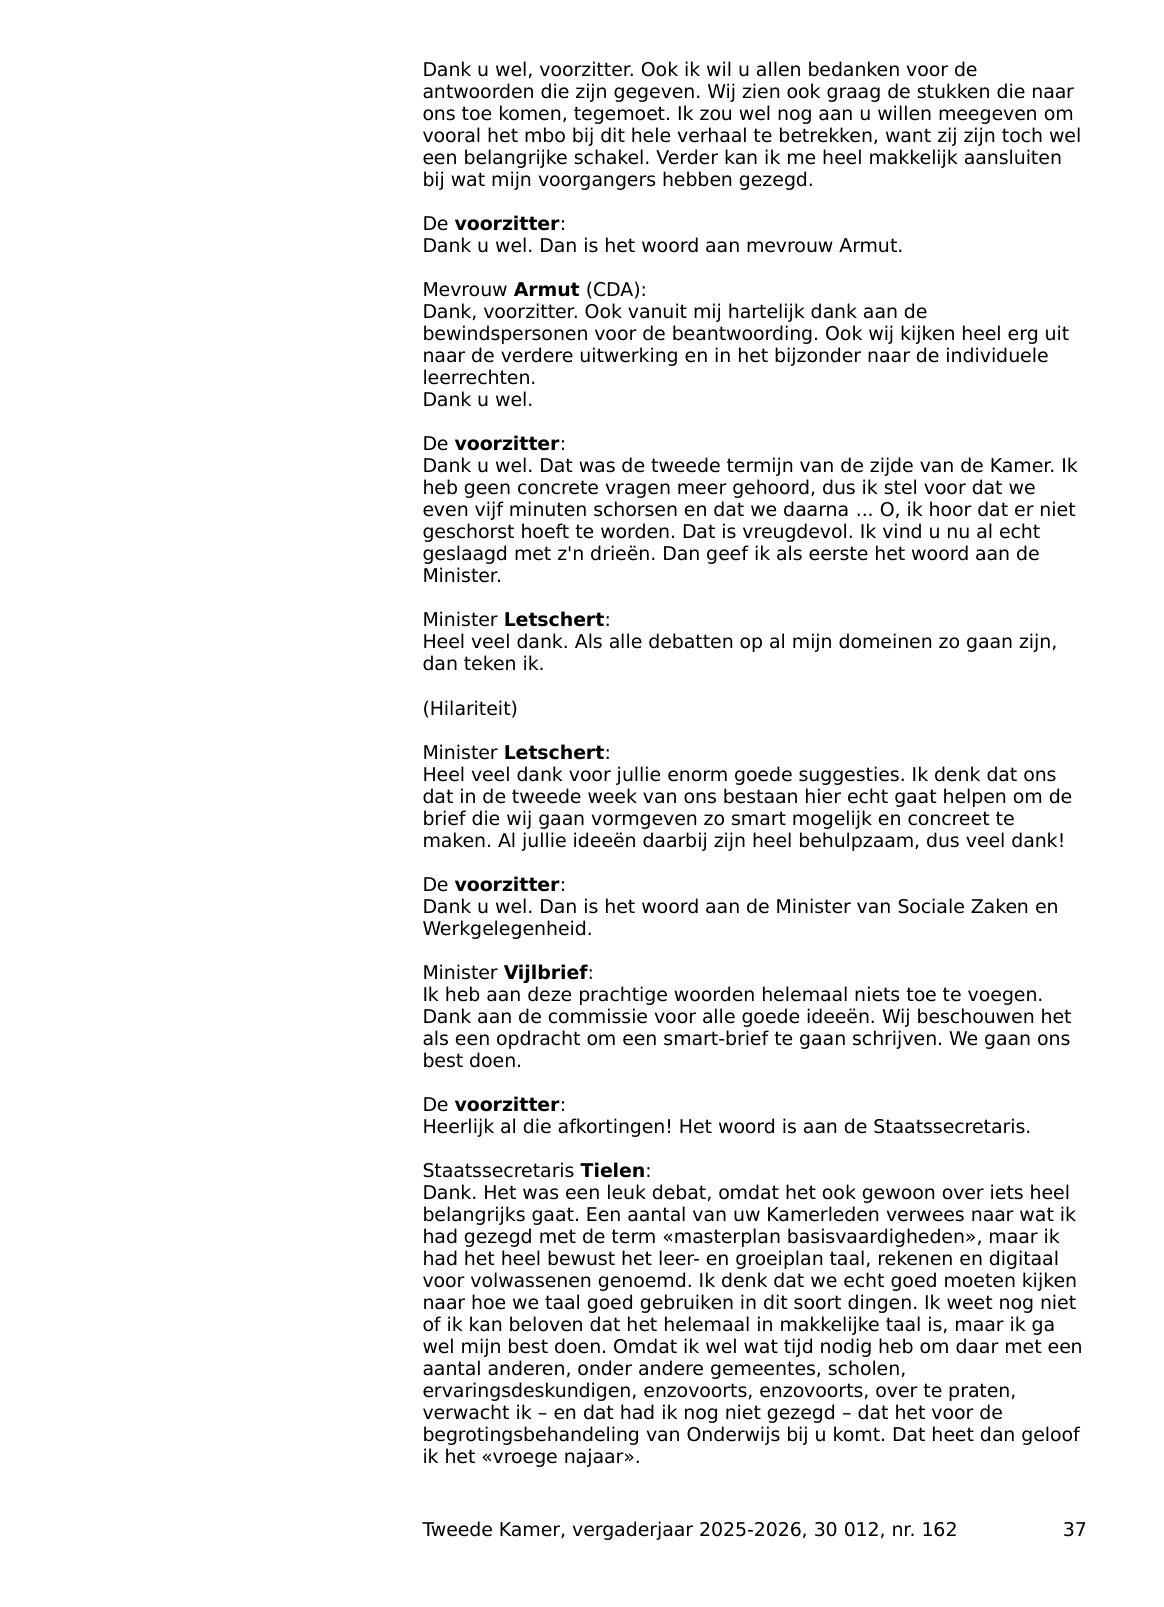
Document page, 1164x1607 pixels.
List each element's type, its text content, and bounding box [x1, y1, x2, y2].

text Ik heb aan deze prachtige woorden helemaal niets toe te voegen. Dank aan de commissie voor alle goede ideeën. Wij beschouwen het als een opdracht om een smart-brief te gaan schrijven. We gaan ons best doen. [422, 984, 1087, 1072]
text Dank u wel, voorzitter. Ook ik wil u allen bedanken voor de antwoorden die zijn gegeven. Wij zien ook graag de stukken die naar ons toe komen, tegemoet. Ik zou wel nog aan u willen meegeven om vooral het mbo bij dit hele verhaal te betrekken, want zij zijn toch wel een belangrijke schakel. Verder kan ik me heel makkelijk aansluiten bij wat mijn voorgangers hebben gezegd. [422, 59, 1087, 191]
text De voorzitter: [422, 213, 1087, 235]
text De voorzitter: [422, 433, 1087, 455]
text Minister Vijlbrief: [422, 962, 1087, 984]
text De voorzitter: [422, 874, 1087, 896]
text Dank u wel. Dat was de tweede termijn van de zijde van de Kamer. Ik heb geen concrete vragen meer gehoord, dus ik stel voor dat we even vijf minuten schorsen en dat we daarna ... O, ik hoor dat er niet geschorst hoeft te worden. Dat is vreugdevol. Ik vind u nu al echt geslaagd met z'n drieën. Dan geef ik als eerste het woord aan de Minister. [422, 455, 1087, 587]
text Heerlijk al die afkortingen! Het woord is aan de Staatssecretaris. [422, 1116, 1087, 1138]
text Mevrouw Armut (CDA): [422, 279, 1087, 301]
text Dank u wel. [422, 389, 1087, 411]
text Heel veel dank voor jullie enorm goede suggesties. Ik denk dat ons dat in de tweede week van ons bestaan hier echt gaat helpen om de brief die wij gaan vormgeven zo smart mogelijk en concreet te maken. Al jullie ideeën daarbij zijn heel behulpzaam, dus veel dank! [422, 764, 1087, 852]
text Dank u wel. Dan is het woord aan mevrouw Armut. [422, 235, 1087, 257]
text Minister Letschert: [422, 742, 1087, 764]
text Dank, voorzitter. Ook vanuit mij hartelijk dank aan de bewindspersonen voor de beantwoording. Ook wij kijken heel erg uit naar de verdere uitwerking en in het bijzonder naar de individuele leerrechten. [422, 301, 1087, 389]
text De voorzitter: [422, 1094, 1087, 1116]
text Dank. Het was een leuk debat, omdat het ook gewoon over iets heel belangrijks gaat. Een aantal van uw Kamerleden verwees naar wat ik had gezegd met de term «masterplan basisvaardigheden», maar ik had het heel bewust het leer- en groeiplan taal, rekenen en digitaal voor volwassenen genoemd. Ik denk dat we echt goed moeten kijken naar hoe we taal goed gebruiken in dit soort dingen. Ik weet nog niet of ik kan beloven dat het helemaal in makkelijke taal is, maar ik ga wel mijn best doen. Omdat ik wel wat tijd nodig heb om daar met een aantal anderen, onder andere gemeentes, scholen, ervaringsdeskundigen, enzovoorts, enzovoorts, over te praten, verwacht ik – en dat had ik nog niet gezegd – dat het voor de begrotingsbehandeling van Onderwijs bij u komt. Dat heet dan geloof ik het «vroege najaar». [422, 1182, 1087, 1468]
text Staatssecretaris Tielen: [422, 1160, 1087, 1182]
text Heel veel dank. Als alle debatten op al mijn domeinen zo gaan zijn, dan teken ik. [422, 631, 1087, 675]
text Dank u wel. Dan is het woord aan de Minister van Sociale Zaken en Werkgelegenheid. [422, 896, 1087, 940]
text Minister Letschert: [422, 609, 1087, 631]
text (Hilariteit) [422, 697, 1087, 719]
